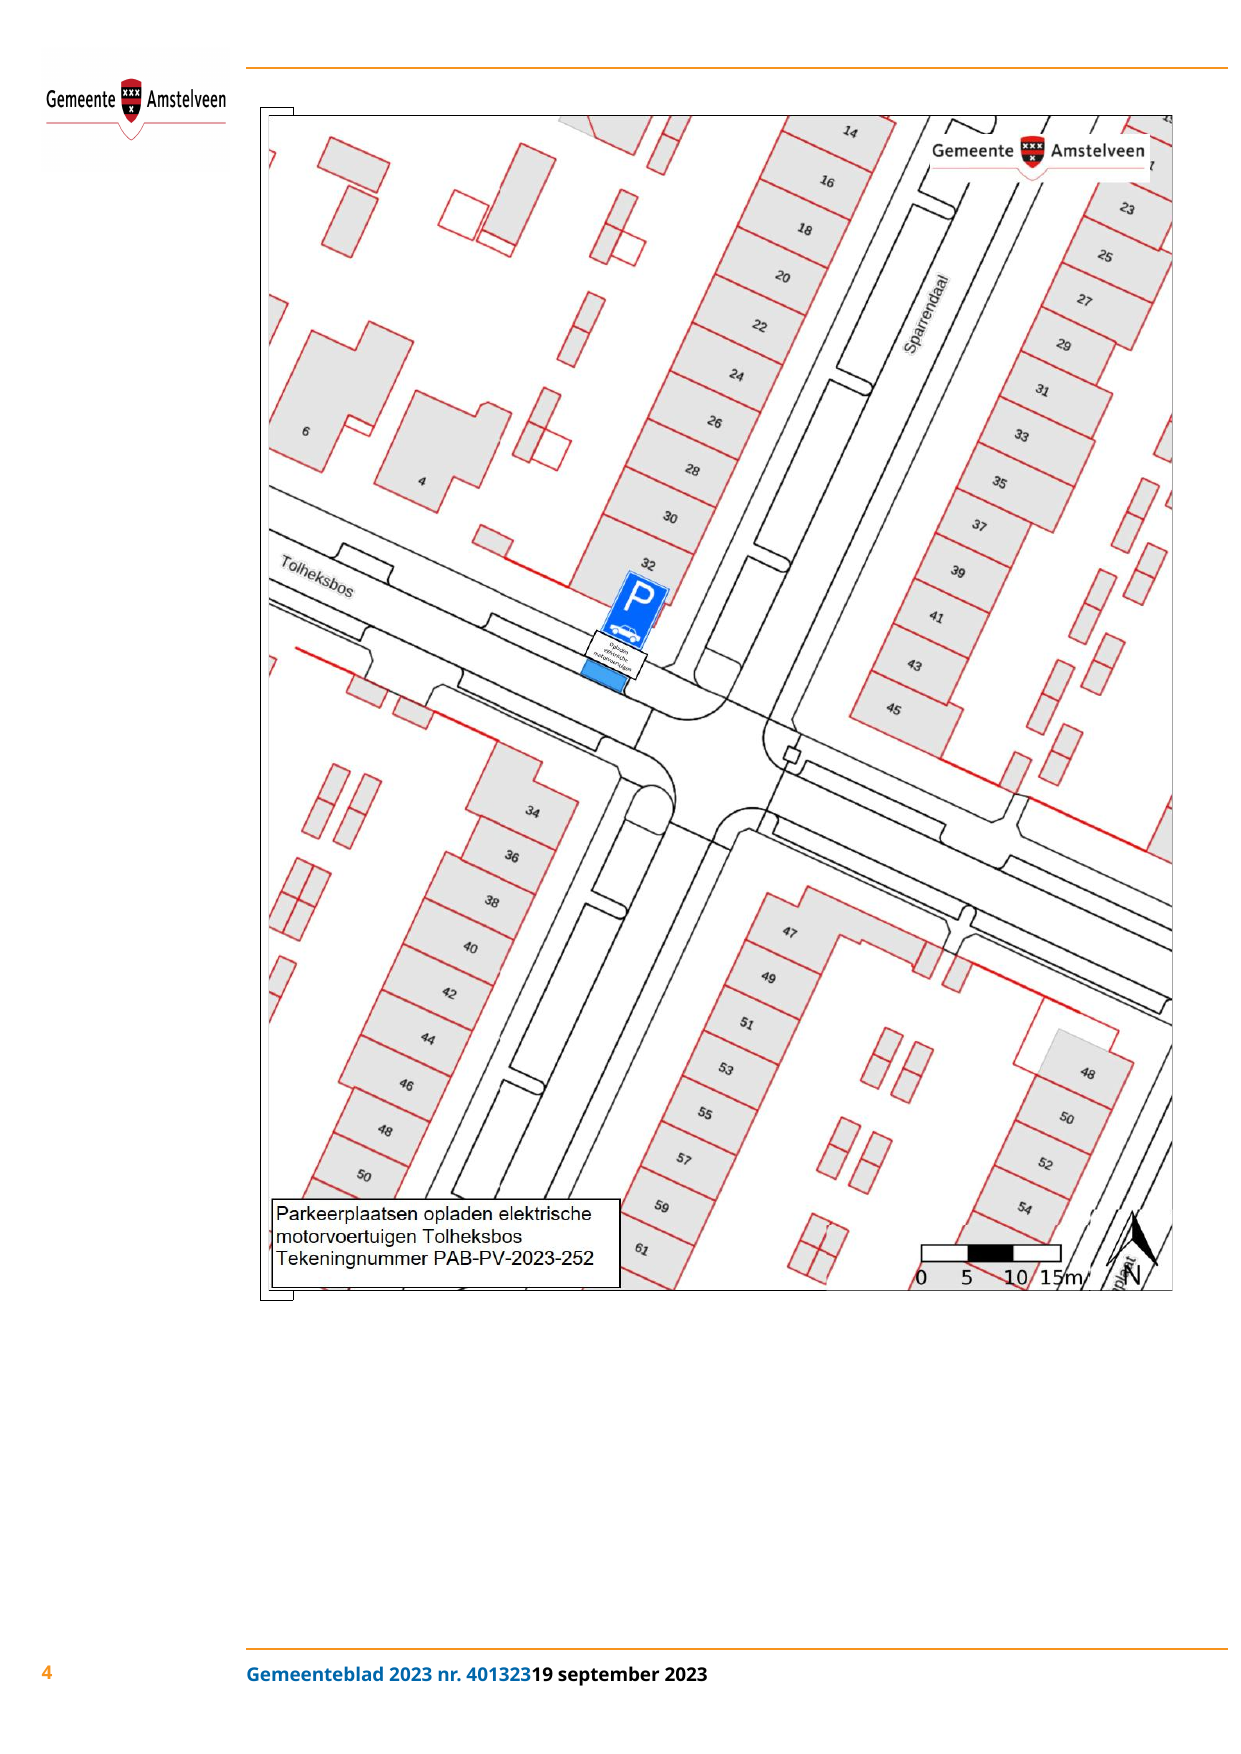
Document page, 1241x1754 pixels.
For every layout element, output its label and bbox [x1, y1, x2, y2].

picture [268, 115, 1173, 1291]
picture [41, 47, 231, 172]
